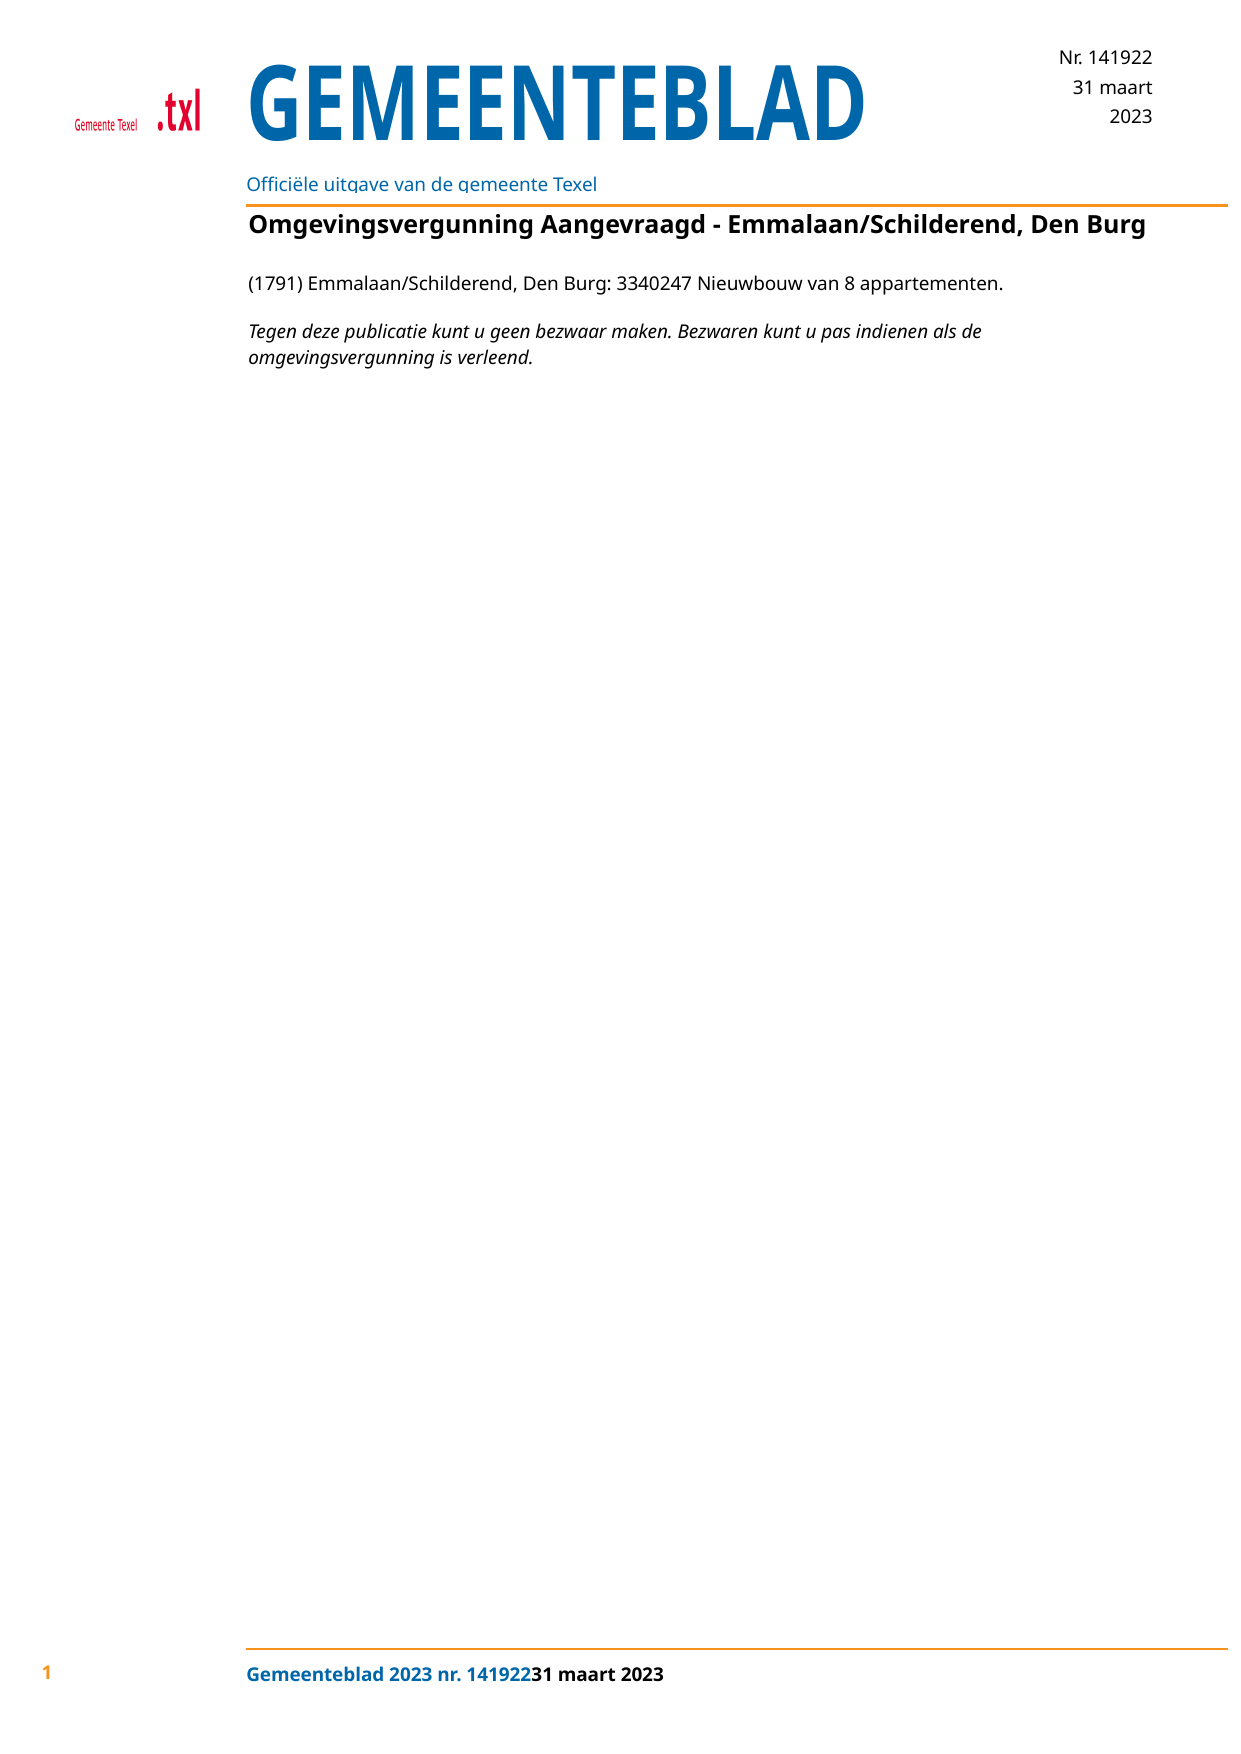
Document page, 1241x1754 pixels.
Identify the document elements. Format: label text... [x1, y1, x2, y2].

text (1791) Emmalaan/Schilderend, Den Burg: 3340247 Nieuwbouw van 8 appartementen. [248, 270, 1152, 296]
text Tegen deze publicatie kunt u geen bezwaar maken. Bezwaren kunt u pas indienen als de omgevingsvergunning is verleend. [248, 318, 1152, 369]
picture [41, 47, 231, 172]
text Omgevingsvergunning Aangevraagd - Emmalaan/Schilderend, Den Burg [248, 207, 1152, 241]
